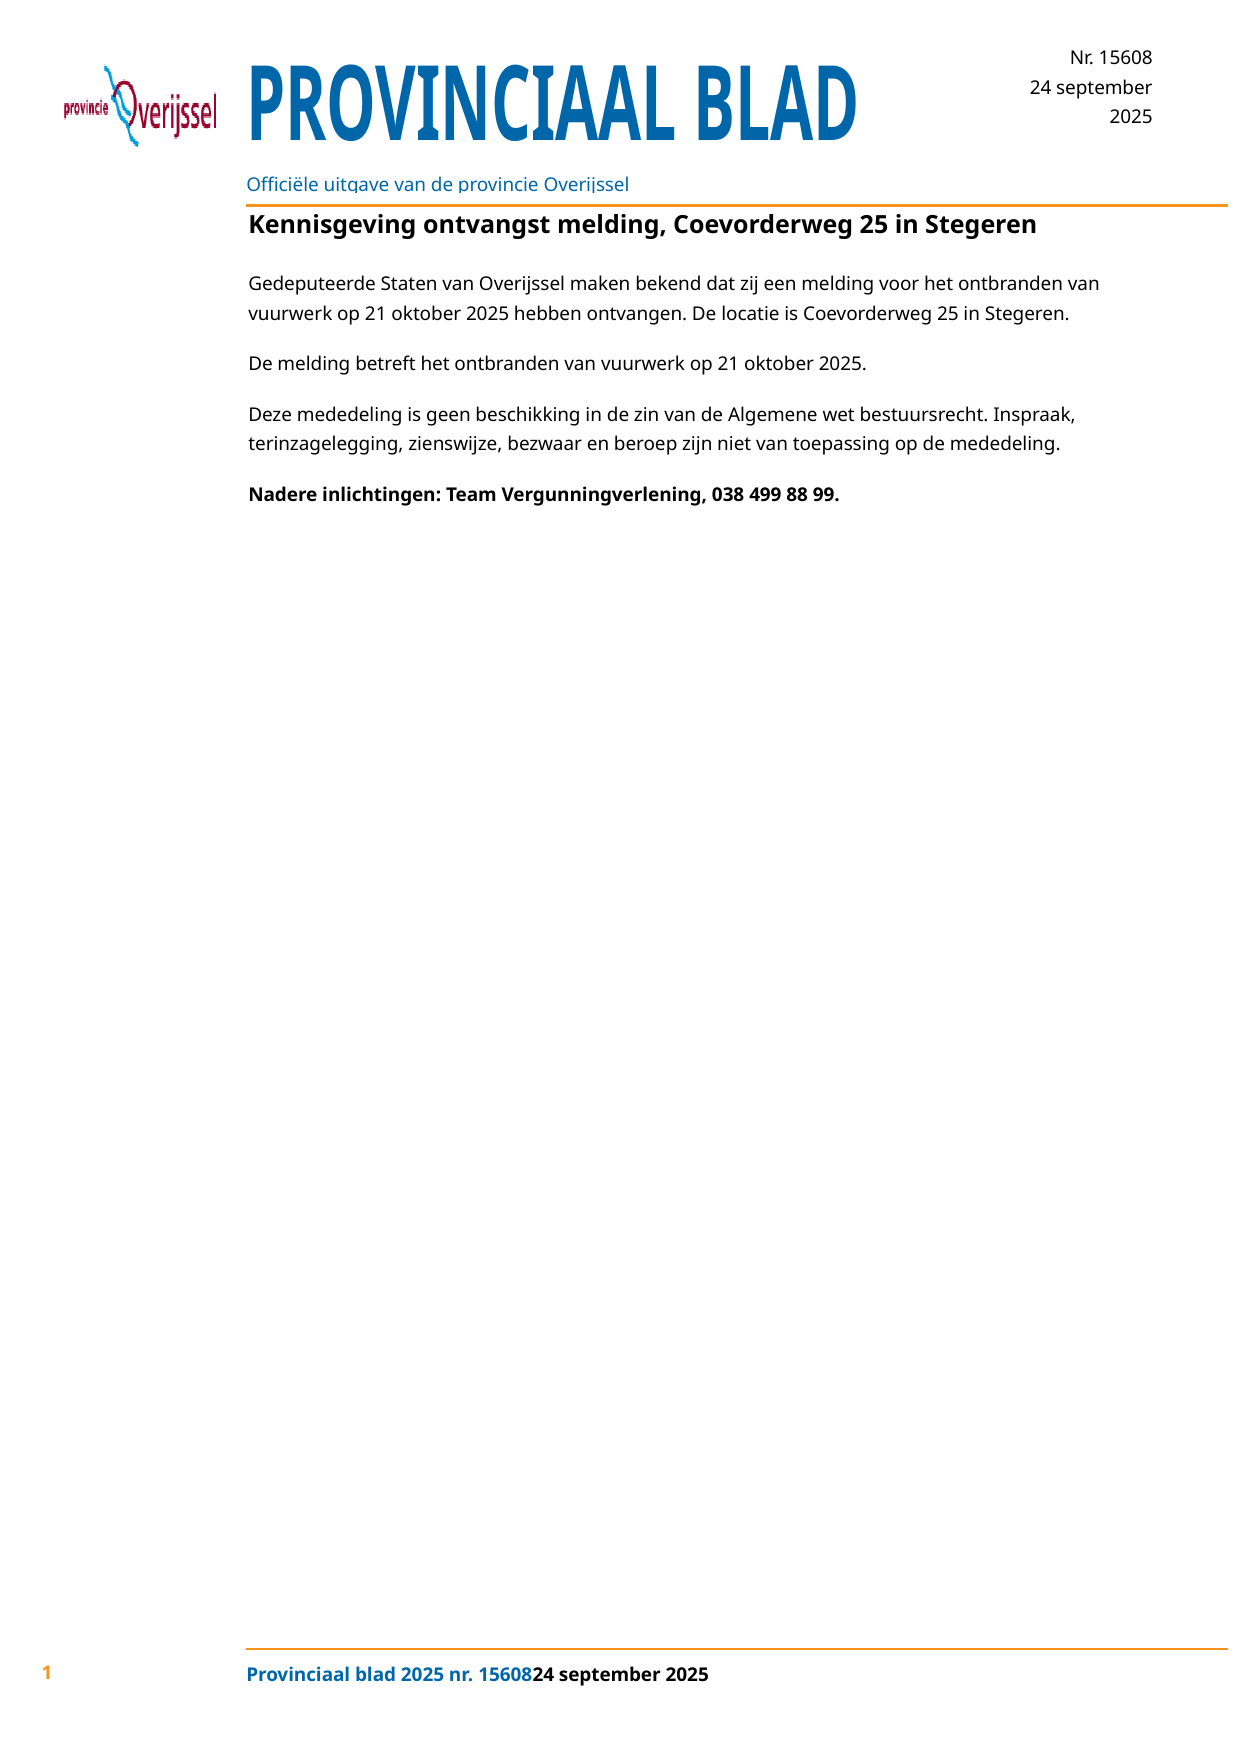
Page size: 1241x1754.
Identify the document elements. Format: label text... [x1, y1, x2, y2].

picture [41, 47, 231, 172]
text De melding betreft het ontbranden van vuurwerk op 21 oktober 2025. [248, 350, 1152, 376]
text Deze mededeling is geen beschikking in de zin van de Algemene wet bestuursrecht. Inspraak, terinzagelegging, zienswijze, bezwaar en beroep zijn niet van toepassing op de mededeling. [248, 401, 1152, 456]
text Gedeputeerde Staten van Overijssel maken bekend dat zij een melding voor het ontbranden van vuurwerk op 21 oktober 2025 hebben ontvangen. De locatie is Coevorderweg 25 in Stegeren. [248, 270, 1152, 326]
text Nadere inlichtingen: Team Vergunningverlening, 038 499 88 99. [248, 481, 1152, 506]
text Kennisgeving ontvangst melding, Coevorderweg 25 in Stegeren [248, 207, 1152, 241]
